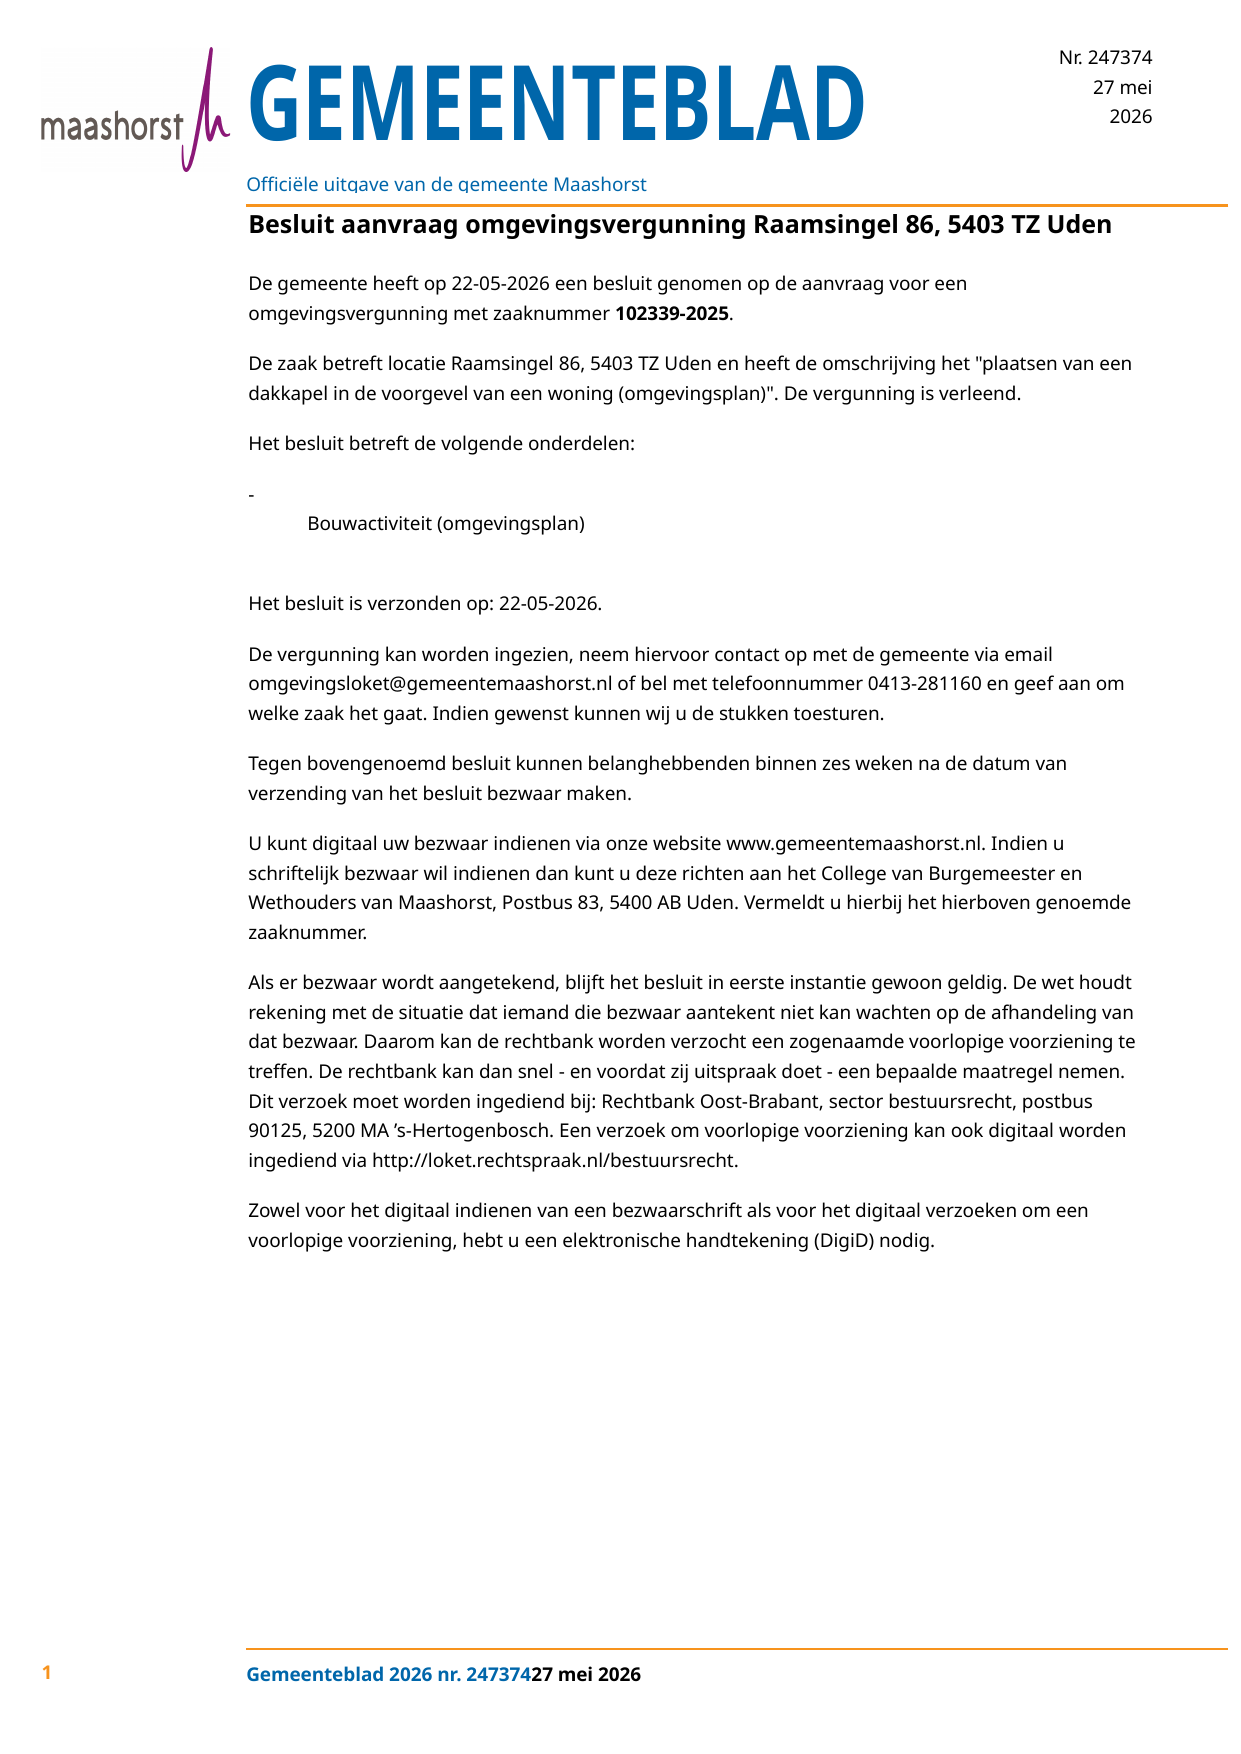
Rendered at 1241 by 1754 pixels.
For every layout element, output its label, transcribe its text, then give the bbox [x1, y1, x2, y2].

picture [41, 47, 231, 172]
text Als er bezwaar wordt aangetekend, blijft het besluit in eerste instantie gewoon geldig. De wet houdt rekening met de situatie dat iemand die bezwaar aantekent niet kan wachten op de afhandeling van dat bezwaar. Daarom kan de rechtbank worden verzocht een zogenaamde voorlopige voorziening te treffen. De rechtbank kan dan snel - en voordat zij uitspraak doet - een bepaalde maatregel nemen. Dit verzoek moet worden ingediend bij: Rechtbank Oost-Brabant, sector bestuursrecht, postbus 90125, 5200 MA ’s-Hertogenbosch. Een verzoek om voorlopige voorziening kan ook digitaal worden ingediend via http://loket.rechtspraak.nl/bestuursrecht. [248, 969, 1152, 1173]
text Zowel voor het digitaal indienen van een bezwaarschrift als voor het digitaal verzoeken om een voorlopige voorziening, hebt u een elektronische handtekening (DigiD) nodig. [248, 1197, 1152, 1253]
text Het besluit is verzonden op: 22-05-2026. [248, 590, 1152, 616]
text De gemeente heeft op 22-05-2026 een besluit genomen op de aanvraag voor een omgevingsvergunning met zaaknummer 102339-2025. [248, 270, 1152, 326]
text Het besluit betreft de volgende onderdelen: [248, 430, 1152, 456]
list Bouwactiviteit (omgevingsplan) [248, 510, 1152, 536]
text U kunt digitaal uw bezwaar indienen via onze website www.gemeentemaashorst.nl. Indien u schriftelijk bezwaar wil indienen dan kunt u deze richten aan het College van Burgemeester en Wethouders van Maashorst, Postbus 83, 5400 AB Uden. Vermeldt u hierbij het hierboven genoemde zaaknummer. [248, 830, 1152, 945]
text De zaak betreft locatie Raamsingel 86, 5403 TZ Uden en heeft de omschrijving het "plaatsen van een dakkapel in de voorgevel van een woning (omgevingsplan)". De vergunning is verleend. [248, 350, 1152, 406]
text Tegen bovengenoemd besluit kunnen belanghebbenden binnen zes weken na de datum van verzending van het besluit bezwaar maken. [248, 750, 1152, 806]
text Besluit aanvraag omgevingsvergunning Raamsingel 86, 5403 TZ Uden [248, 207, 1152, 241]
text De vergunning kan worden ingezien, neem hiervoor contact op met de gemeente via email omgevingsloket@gemeentemaashorst.nl of bel met telefoonnummer 0413-281160 en geef aan om welke zaak het gaat. Indien gewenst kunnen wij u de stukken toesturen. [248, 641, 1152, 726]
